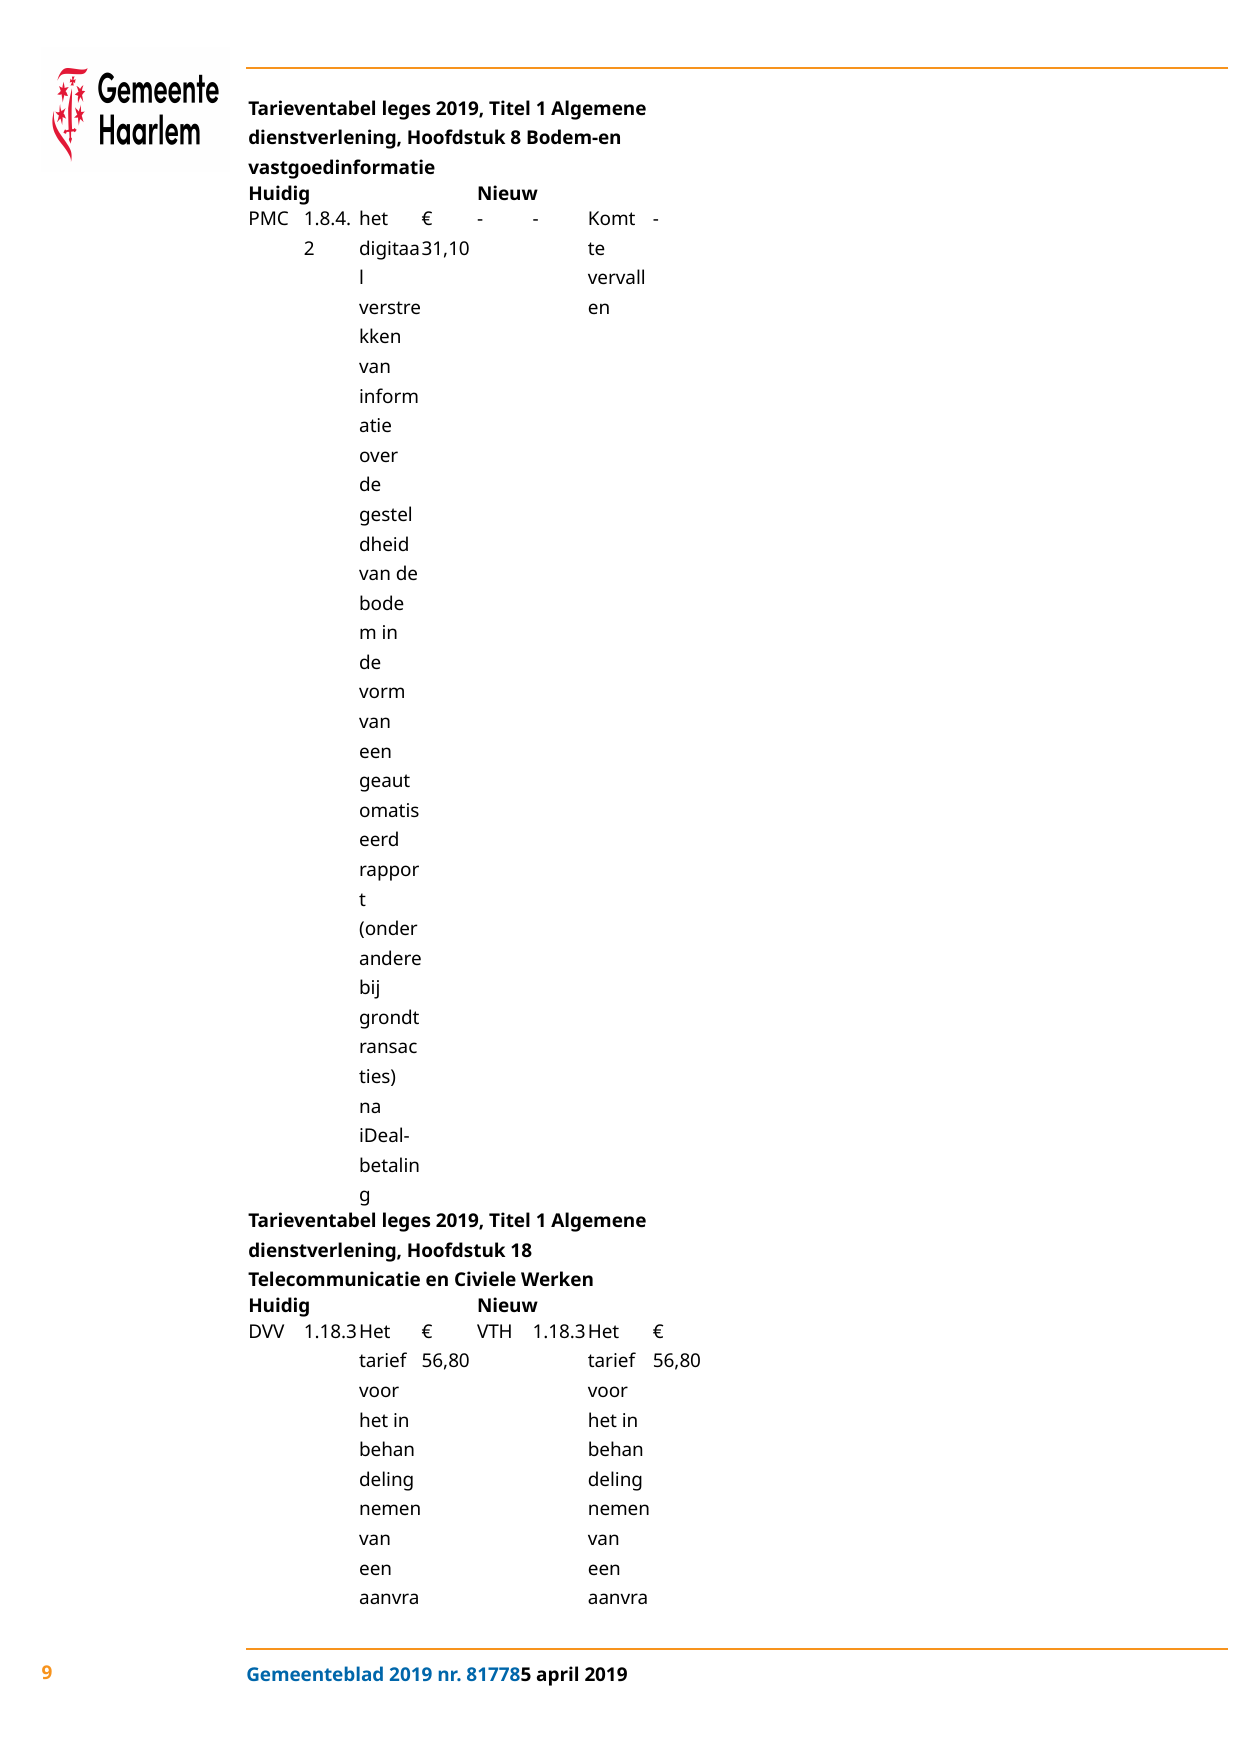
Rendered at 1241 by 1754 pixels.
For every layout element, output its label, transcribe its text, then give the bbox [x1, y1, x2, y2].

table_cell Huidig [248, 1292, 477, 1318]
table_cell Huidig [248, 180, 477, 205]
table_cell - [653, 205, 708, 1207]
table_cell € 56,80 [421, 1318, 477, 1610]
table_cell het digitaal verstrekken van informatie over de gesteldheid van de bodem in de vorm van een geautomatiseerd rapport (onder andere bij grondtransacties) na iDeal-betaling [359, 205, 421, 1207]
table_cell € 31,10 [421, 205, 477, 1207]
table_cell 1.18.3 [532, 1318, 588, 1610]
table_cell Tarieventabel leges 2019, Titel 1 Algemene dienstverlening, Hoofdstuk 8 Bodem-en vastgoedinformatie [248, 95, 708, 180]
table_cell € 56,80 [653, 1318, 708, 1610]
table_cell 1.18.3 [304, 1318, 359, 1610]
table_cell Nieuw [477, 1292, 708, 1318]
table_cell Komt te vervallen [588, 205, 653, 1207]
table_cell Tarieventabel leges 2019, Titel 1 Algemene dienstverlening, Hoofdstuk 18 Telecommunicatie en Civiele Werken [248, 1208, 708, 1292]
table_cell 1.8.4.2 [304, 205, 359, 1207]
table_cell Nieuw [477, 180, 708, 205]
table_cell DVV [248, 1318, 303, 1610]
table_cell - [477, 205, 532, 1207]
table_cell Het tarief voor het in behandeling nemen van een aanvra [359, 1318, 421, 1610]
table_cell Het tarief voor het in behandeling nemen van een aanvra [588, 1318, 653, 1610]
table_cell PMC [248, 205, 303, 1207]
table_cell - [532, 205, 588, 1207]
picture [41, 47, 231, 172]
table_cell VTH [477, 1318, 532, 1610]
